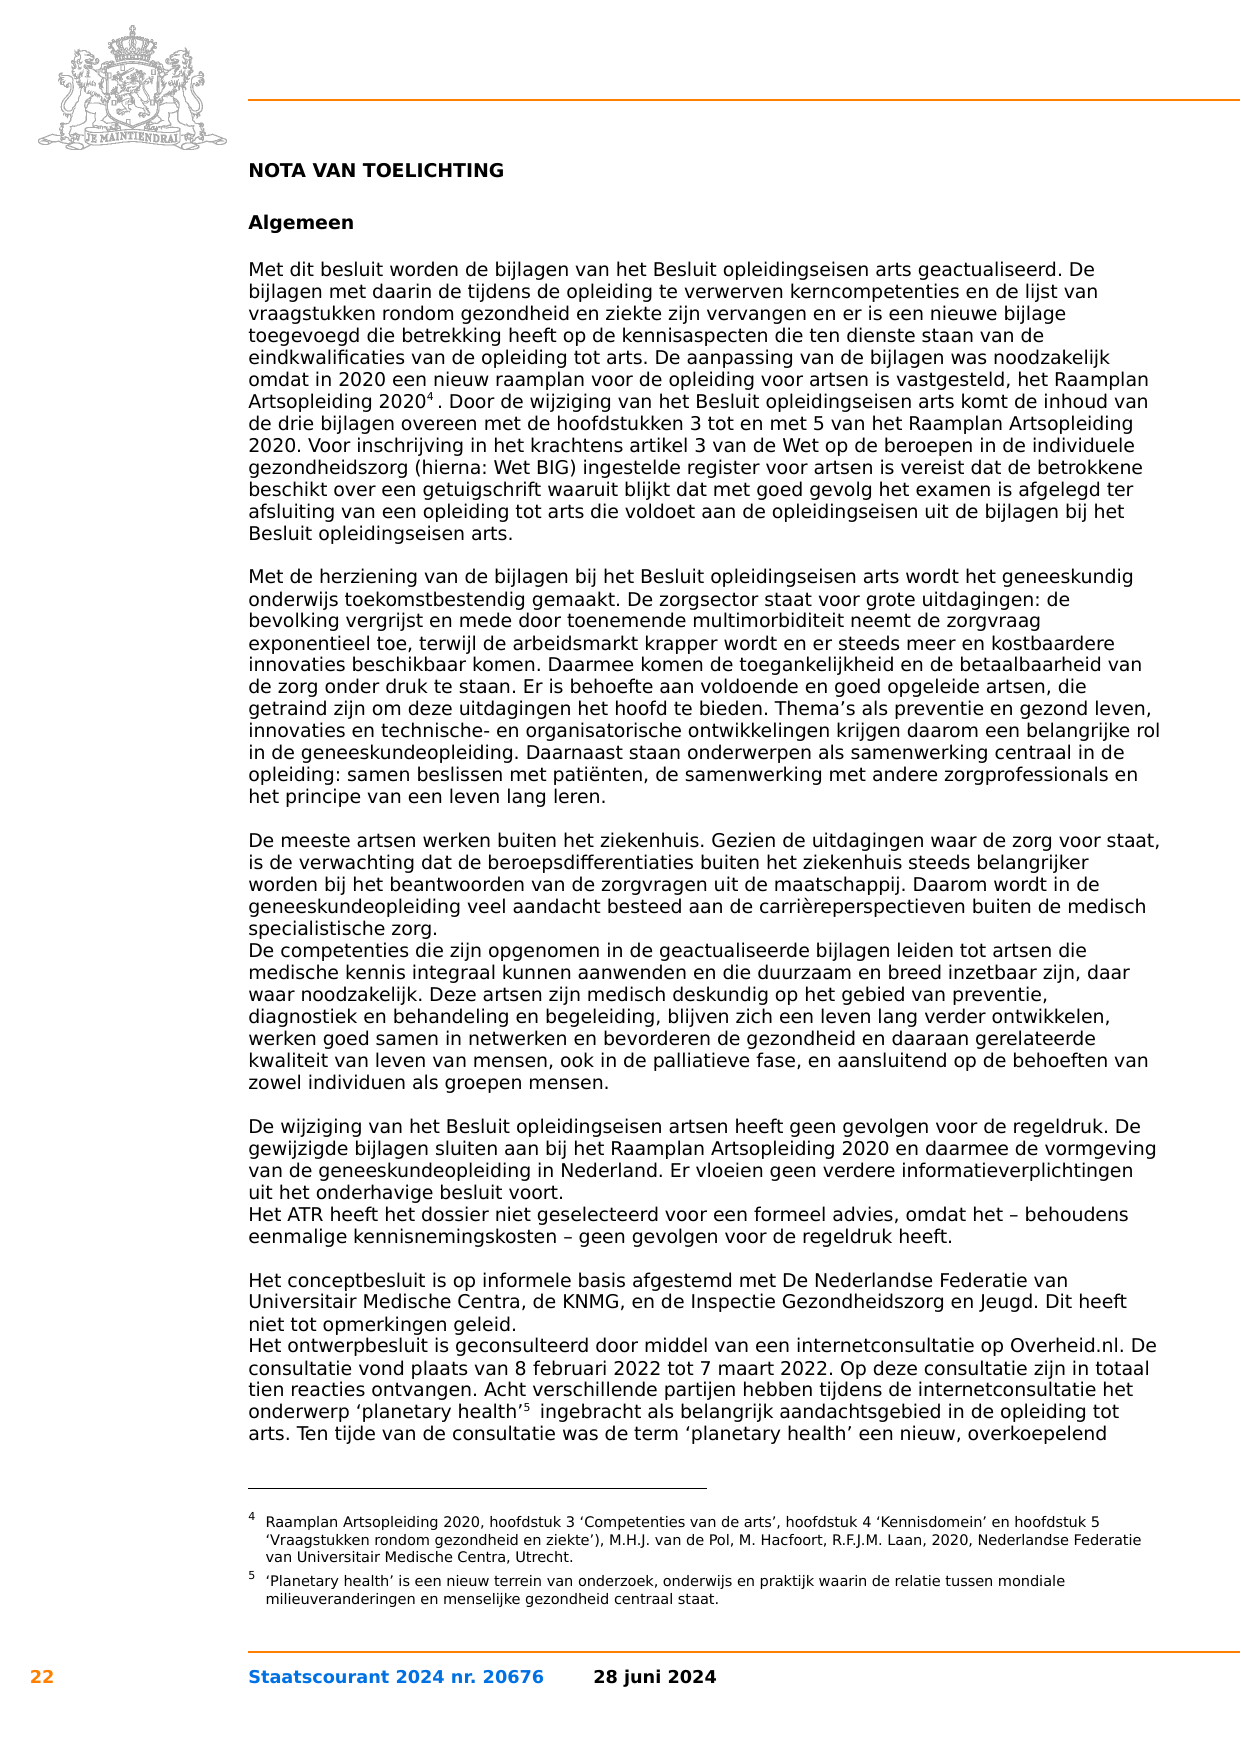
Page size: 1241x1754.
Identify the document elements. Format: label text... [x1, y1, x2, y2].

picture [38, 25, 227, 150]
text Het ontwerpbesluit is geconsulteerd door middel van een internetconsultatie op Overheid.nl. De consultatie vond plaats van 8 februari 2022 tot 7 maart 2022. Op deze consultatie zijn in totaal tien reacties ontvangen. Acht verschillende partijen hebben tijdens de internetconsultatie het onderwerp ‘planetary health’ ingebracht als belangrijk aandachtsgebied in de opleiding tot arts. Ten tijde van de consultatie was de term ‘planetary health’ een nieuw, overkoepelend [248, 1335, 1163, 1445]
text Raamplan Artsopleiding 2020, hoofdstuk 3 ‘Competenties van de arts’, hoofdstuk 4 ‘Kennisdomein’ en hoofdstuk 5 ‘Vraagstukken rondom gezondheid en ziekte’), M.H.J. van de Pol, M. Hacfoort, R.F.J.M. Laan, 2020, Nederlandse Federatie van Universitair Medische Centra, Utrecht. [248, 1510, 1163, 1566]
text De competenties die zijn opgenomen in de geactualiseerde bijlagen leiden tot artsen die medische kennis integraal kunnen aanwenden en die duurzaam en breed inzetbaar zijn, daar waar noodzakelijk. Deze artsen zijn medisch deskundig op het gebied van preventie, diagnostiek en behandeling en begeleiding, blijven zich een leven lang verder ontwikkelen, werken goed samen in netwerken en bevorderen de gezondheid en daaraan gerelateerde kwaliteit van leven van mensen, ook in de palliatieve fase, en aansluitend op de behoeften van zowel individuen als groepen mensen. [248, 940, 1163, 1094]
subtitle Algemeen [248, 212, 1163, 234]
text Met dit besluit worden de bijlagen van het Besluit opleidingseisen arts geactualiseerd. De bijlagen met daarin de tijdens de opleiding te verwerven kerncompetenties en de lijst van vraagstukken rondom gezondheid en ziekte zijn vervangen en er is een nieuwe bijlage toegevoegd die betrekking heeft op de kennisaspecten die ten dienste staan van de eindkwalificaties van de opleiding tot arts. De aanpassing van de bijlagen was noodzakelijk omdat in 2020 een nieuw raamplan voor de opleiding voor artsen is vastgesteld, het Raamplan Artsopleiding 2020. Door de wijziging van het Besluit opleidingseisen arts komt de inhoud van de drie bijlagen overeen met de hoofdstukken 3 tot en met 5 van het Raamplan Artsopleiding 2020. Voor inschrijving in het krachtens artikel 3 van de Wet op de beroepen in de individuele gezondheidszorg (hierna: Wet BIG) ingestelde register voor artsen is vereist dat de betrokkene beschikt over een getuigschrift waaruit blijkt dat met goed gevolg het examen is afgelegd ter afsluiting van een opleiding tot arts die voldoet aan de opleidingseisen uit de bijlagen bij het Besluit opleidingseisen arts. [248, 259, 1163, 544]
text ‘Planetary health’ is een nieuw terrein van onderzoek, onderwijs en praktijk waarin de relatie tussen mondiale milieuveranderingen en menselijke gezondheid centraal staat. [248, 1569, 1163, 1608]
text Het conceptbesluit is op informele basis afgestemd met De Nederlandse Federatie van Universitair Medische Centra, de KNMG, en de Inspectie Gezondheidszorg en Jeugd. Dit heeft niet tot opmerkingen geleid. [248, 1269, 1163, 1335]
text De meeste artsen werken buiten het ziekenhuis. Gezien de uitdagingen waar de zorg voor staat, is de verwachting dat de beroepsdifferentiaties buiten het ziekenhuis steeds belangrijker worden bij het beantwoorden van de zorgvragen uit de maatschappij. Daarom wordt in de geneeskundeopleiding veel aandacht besteed aan de carrièreperspectieven buiten de medisch specialistische zorg. [248, 830, 1163, 940]
text Met de herziening van de bijlagen bij het Besluit opleidingseisen arts wordt het geneeskundig onderwijs toekomstbestendig gemaakt. De zorgsector staat voor grote uitdagingen: de bevolking vergrijst en mede door toenemende multimorbiditeit neemt de zorgvraag exponentieel toe, terwijl de arbeidsmarkt krapper wordt en er steeds meer en kostbaardere innovaties beschikbaar komen. Daarmee komen de toegankelijkheid en de betaalbaarheid van de zorg onder druk te staan. Er is behoefte aan voldoende en goed opgeleide artsen, die getraind zijn om deze uitdagingen het hoofd te bieden. Thema’s als preventie en gezond leven, innovaties en technische- en organisatorische ontwikkelingen krijgen daarom een belangrijke rol in de geneeskundeopleiding. Daarnaast staan onderwerpen als samenwerking centraal in de opleiding: samen beslissen met patiënten, de samenwerking met andere zorgprofessionals en het principe van een leven lang leren. [248, 566, 1163, 808]
subtitle NOTA VAN TOELICHTING [248, 160, 1163, 182]
text De wijziging van het Besluit opleidingseisen artsen heeft geen gevolgen voor de regeldruk. De gewijzigde bijlagen sluiten aan bij het Raamplan Artsopleiding 2020 en daarmee de vormgeving van de geneeskundeopleiding in Nederland. Er vloeien geen verdere informatieverplichtingen uit het onderhavige besluit voort. [248, 1116, 1163, 1204]
text Het ATR heeft het dossier niet geselecteerd voor een formeel advies, omdat het – behoudens eenmalige kennisnemingskosten – geen gevolgen voor de regeldruk heeft. [248, 1204, 1163, 1248]
